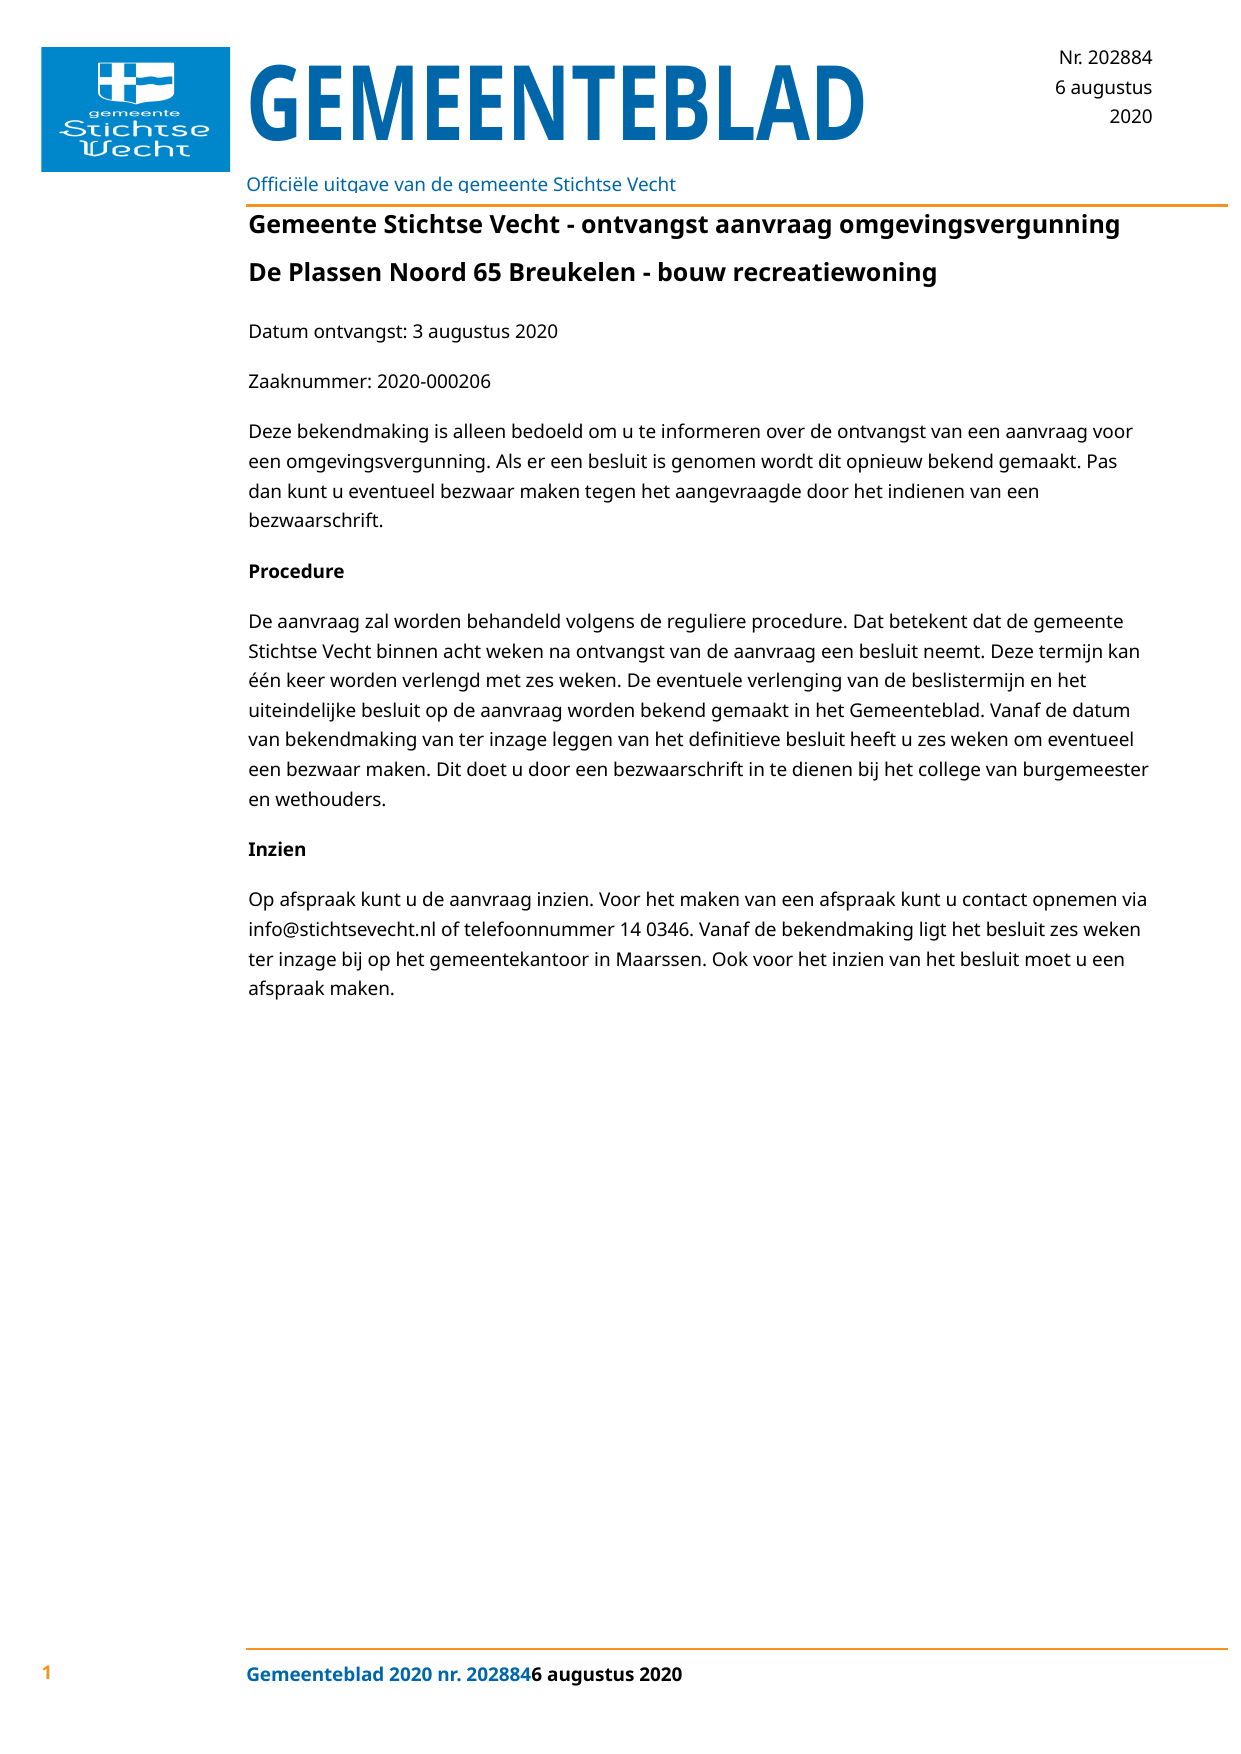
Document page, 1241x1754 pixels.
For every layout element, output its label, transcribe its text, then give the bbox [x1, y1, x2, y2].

text Datum ontvangst: 3 augustus 2020 [248, 318, 1152, 344]
text Gemeente Stichtse Vecht - ontvangst aanvraag omgevingsvergunning De Plassen Noord 65 Breukelen - bouw recreatiewoning [248, 207, 1152, 288]
text Inzien [248, 836, 1152, 862]
picture [137, 63, 174, 103]
picture [99, 63, 135, 101]
text Op afspraak kunt u de aanvraag inzien. Voor het maken van een afspraak kunt u contact opnemen via info@stichtsevecht.nl of telefoonnummer 14 0346. Vanaf de bekendmaking ligt het besluit zes weken ter inzage bij op het gemeentekantoor in Maarssen. Ook voor het inzien van het besluit moet u een afspraak maken. [248, 887, 1152, 1001]
text Deze bekendmaking is alleen bedoeld om u te informeren over de ontvangst van een aanvraag voor een omgevingsvergunning. Als er een besluit is genomen wordt dit opnieuw bekend gemaakt. Pas dan kunt u eventueel bezwaar maken tegen het aangevraagde door het indienen van een bezwaarschrift. [248, 419, 1152, 533]
text Zaaknummer: 2020-000206 [248, 368, 1152, 394]
text Procedure [248, 558, 1152, 584]
text De aanvraag zal worden behandeld volgens de reguliere procedure. Dat betekent dat de gemeente Stichtse Vecht binnen acht weken na ontvangst van de aanvraag een besluit neemt. Deze termijn kan één keer worden verlengd met zes weken. De eventuele verlenging van de beslistermijn en het uiteindelijke besluit op de aanvraag worden bekend gemaakt in het Gemeenteblad. Vanaf de datum van bekendmaking van ter inzage leggen van het definitieve besluit heeft u zes weken om eventueel een bezwaar maken. Dit doet u door een bezwaarschrift in te dienen bij het college van burgemeester en wethouders. [248, 608, 1152, 812]
